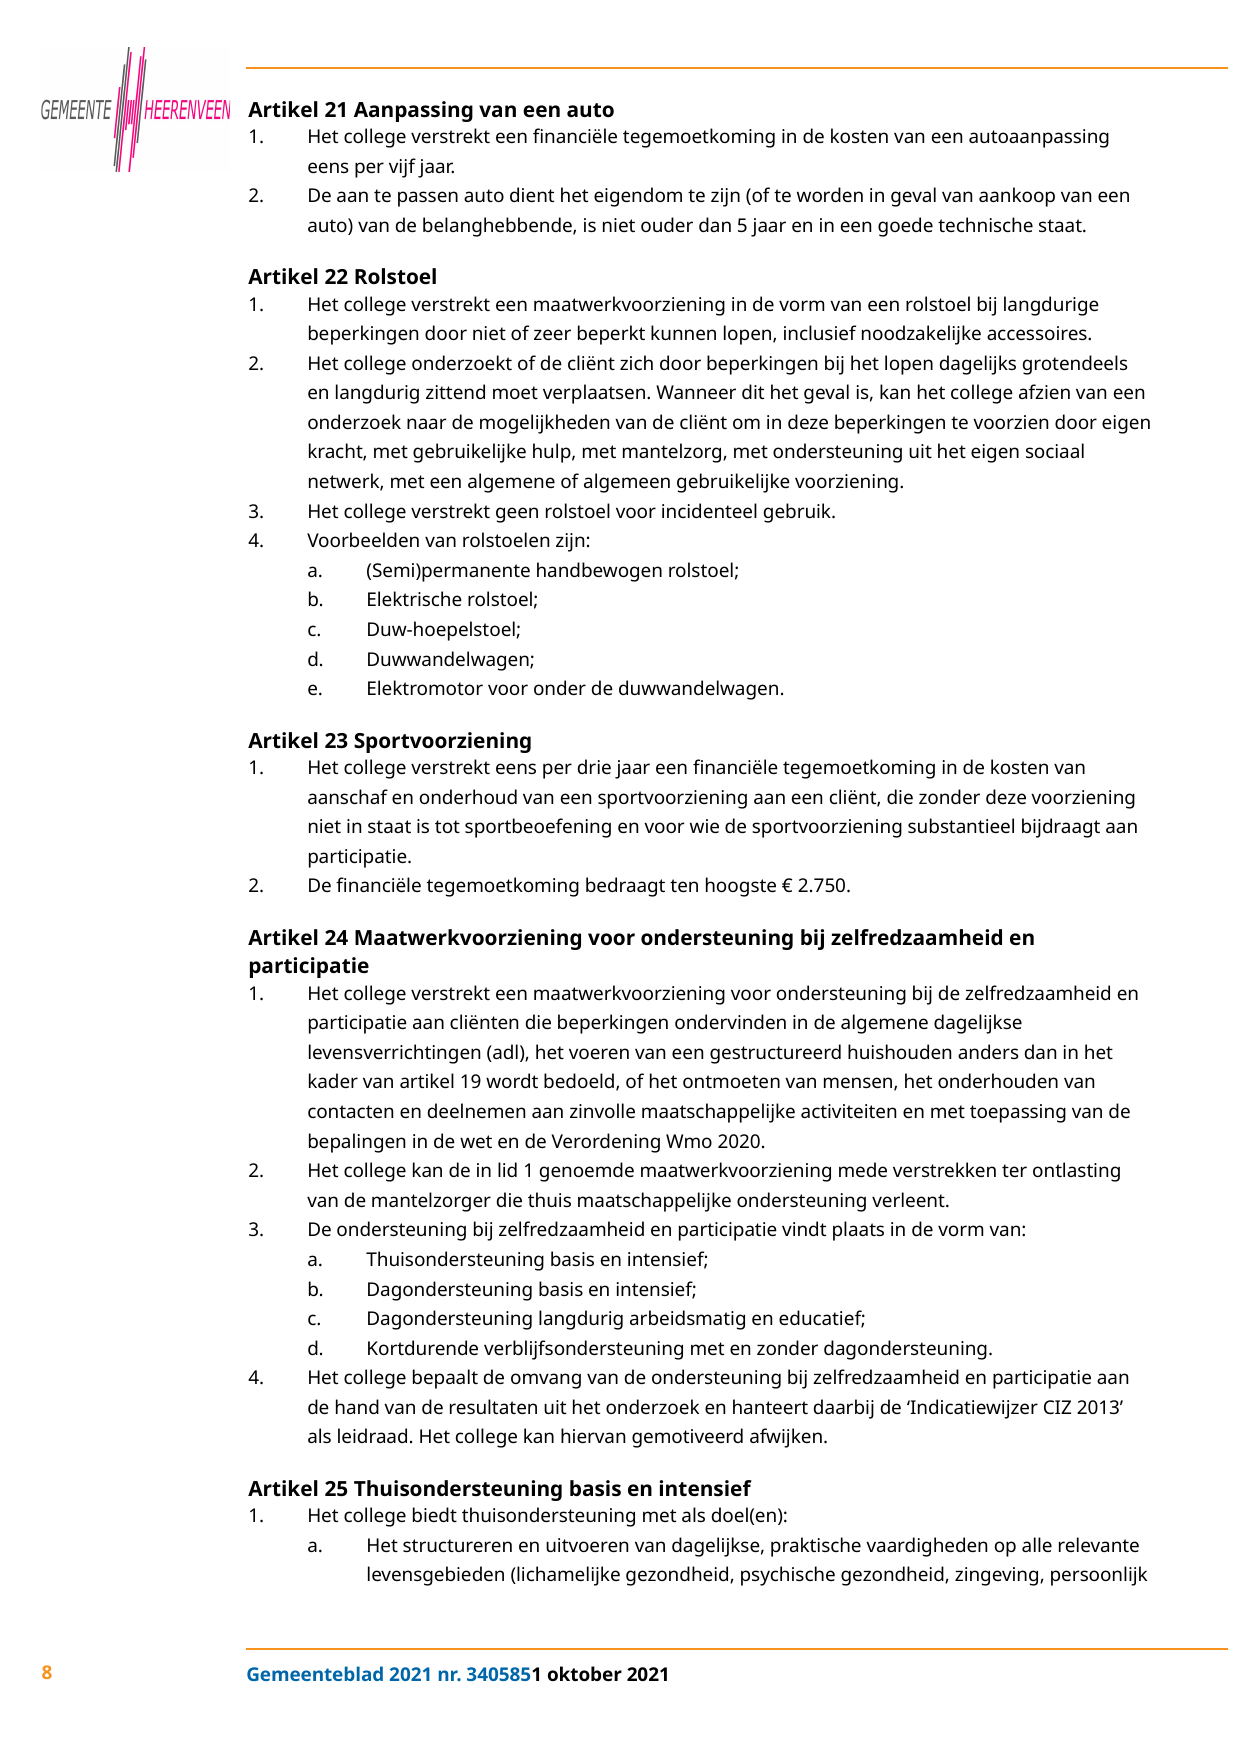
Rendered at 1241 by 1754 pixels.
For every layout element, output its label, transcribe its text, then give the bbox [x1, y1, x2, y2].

list Het college verstrekt eens per drie jaar een financiële tegemoetkoming in de kosten van aanschaf en onderhoud van een sportvoorziening aan een cliënt, die zonder deze voorziening niet in staat is tot sportbeoefening en voor wie de sportvoorziening substantieel bijdraagt aan participatie. [248, 754, 1152, 869]
text Artikel 22 Rolstoel [248, 262, 1152, 291]
list Het college onderzoekt of de cliënt zich door beperkingen bij het lopen dagelijks grotendeels en langdurig zittend moet verplaatsen. Wanneer dit het geval is, kan het college afzien van een onderzoek naar de mogelijkheden van de cliënt om in deze beperkingen te voorzien door eigen kracht, met gebruikelijke hulp, met mantelzorg, met ondersteuning uit het eigen sociaal netwerk, met een algemene of algemeen gebruikelijke voorziening. [248, 350, 1152, 494]
list De financiële tegemoetkoming bedraagt ten hoogste € 2.750. [248, 873, 1152, 898]
text Artikel 24 Maatwerkvoorziening voor ondersteuning bij zelfredzaamheid en participatie [248, 923, 1152, 980]
list Dagondersteuning langdurig arbeidsmatig en educatief; [307, 1305, 1152, 1331]
list Het college kan de in lid 1 genoemde maatwerkvoorziening mede verstrekken ter ontlasting van de mantelzorger die thuis maatschappelijke ondersteuning verleent. [248, 1157, 1152, 1213]
list Het college biedt thuisondersteuning met als doel(en): [248, 1502, 1152, 1528]
list Thuisondersteuning basis en intensief; [307, 1246, 1152, 1272]
text Artikel 23 Sportvoorziening [248, 726, 1152, 754]
list Het structureren en uitvoeren van dagelijkse, praktische vaardigheden op alle relevante levensgebieden (lichamelijke gezondheid, psychische gezondheid, zingeving, persoonlijk [307, 1532, 1152, 1587]
list Duwwandelwagen; [307, 646, 1152, 672]
picture [41, 47, 231, 172]
list Duw-hoepelstoel; [307, 616, 1152, 642]
list De ondersteuning bij zelfredzaamheid en participatie vindt plaats in de vorm van: [248, 1217, 1152, 1242]
list Het college verstrekt een financiële tegemoetkoming in de kosten van een autoaanpassing eens per vijf jaar. [248, 123, 1152, 178]
list Dagondersteuning basis en intensief; [307, 1276, 1152, 1301]
list Elektromotor voor onder de duwwandelwagen. [307, 675, 1152, 701]
list Het college bepaalt de omvang van de ondersteuning bij zelfredzaamheid en participatie aan de hand van de resultaten uit het onderzoek en hanteert daarbij de ‘Indicatiewijzer CIZ 2013’ als leidraad. Het college kan hiervan gemotiveerd afwijken. [248, 1364, 1152, 1449]
list Voorbeelden van rolstoelen zijn: [248, 527, 1152, 553]
list Het college verstrekt een maatwerkvoorziening voor ondersteuning bij de zelfredzaamheid en participatie aan cliënten die beperkingen ondervinden in de algemene dagelijkse levensverrichtingen (adl), het voeren van een gestructureerd huishouden anders dan in het kader van artikel 19 wordt bedoeld, of het ontmoeten van mensen, het onderhouden van contacten en deelnemen aan zinvolle maatschappelijke activiteiten en met toepassing van de bepalingen in de wet en de Verordening Wmo 2020. [248, 980, 1152, 1153]
list De aan te passen auto dient het eigendom te zijn (of te worden in geval van aankoop van een auto) van de belanghebbende, is niet ouder dan 5 jaar en in een goede technische staat. [248, 182, 1152, 238]
text Artikel 25 Thuisondersteuning basis en intensief [248, 1474, 1152, 1502]
list Het college verstrekt een maatwerkvoorziening in de vorm van een rolstoel bij langdurige beperkingen door niet of zeer beperkt kunnen lopen, inclusief noodzakelijke accessoires. [248, 291, 1152, 346]
list Elektrische rolstoel; [307, 587, 1152, 612]
text Artikel 21 Aanpassing van een auto [248, 95, 1152, 123]
list (Semi)permanente handbewogen rolstoel; [307, 557, 1152, 583]
list Kortdurende verblijfsondersteuning met en zonder dagondersteuning. [307, 1335, 1152, 1361]
list Het college verstrekt geen rolstoel voor incidenteel gebruik. [248, 498, 1152, 524]
